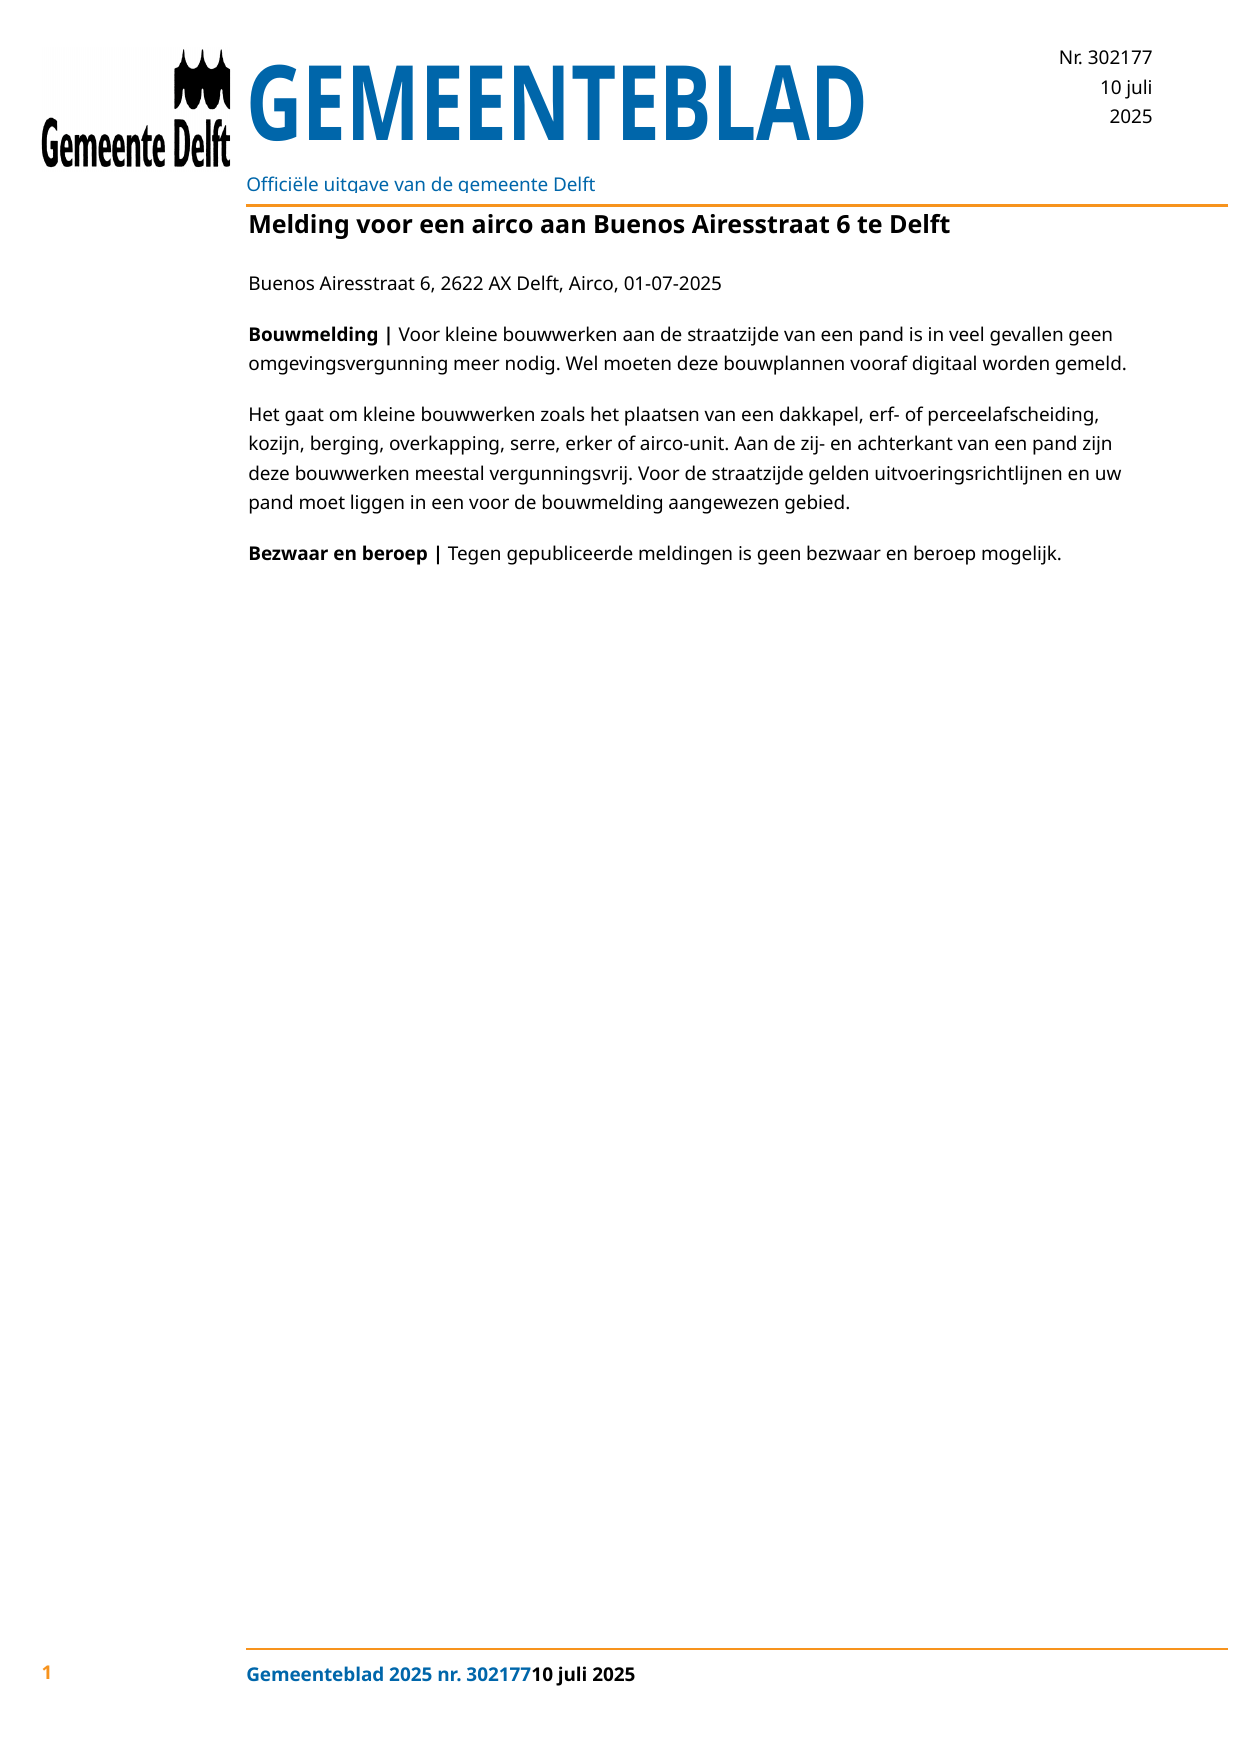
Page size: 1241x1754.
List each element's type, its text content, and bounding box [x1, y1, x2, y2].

text Bouwmelding | Voor kleine bouwwerken aan de straatzijde van een pand is in veel gevallen geen omgevingsvergunning meer nodig. Wel moeten deze bouwplannen vooraf digitaal worden gemeld. [248, 321, 1152, 376]
picture [41, 47, 231, 172]
text Buenos Airesstraat 6, 2622 AX Delft, Airco, 01-07-2025 [248, 270, 1152, 296]
text Melding voor een airco aan Buenos Airesstraat 6 te Delft [248, 207, 1152, 241]
text Het gaat om kleine bouwwerken zoals het plaatsen van een dakkapel, erf- of perceelafscheiding, kozijn, berging, overkapping, serre, erker of airco-unit. Aan de zij- en achterkant van een pand zijn deze bouwwerken meestal vergunningsvrij. Voor de straatzijde gelden uitvoeringsrichtlijnen en uw pand moet liggen in een voor de bouwmelding aangewezen gebied. [248, 401, 1152, 515]
text Bezwaar en beroep | Tegen gepubliceerde meldingen is geen bezwaar en beroep mogelijk. [248, 540, 1152, 566]
